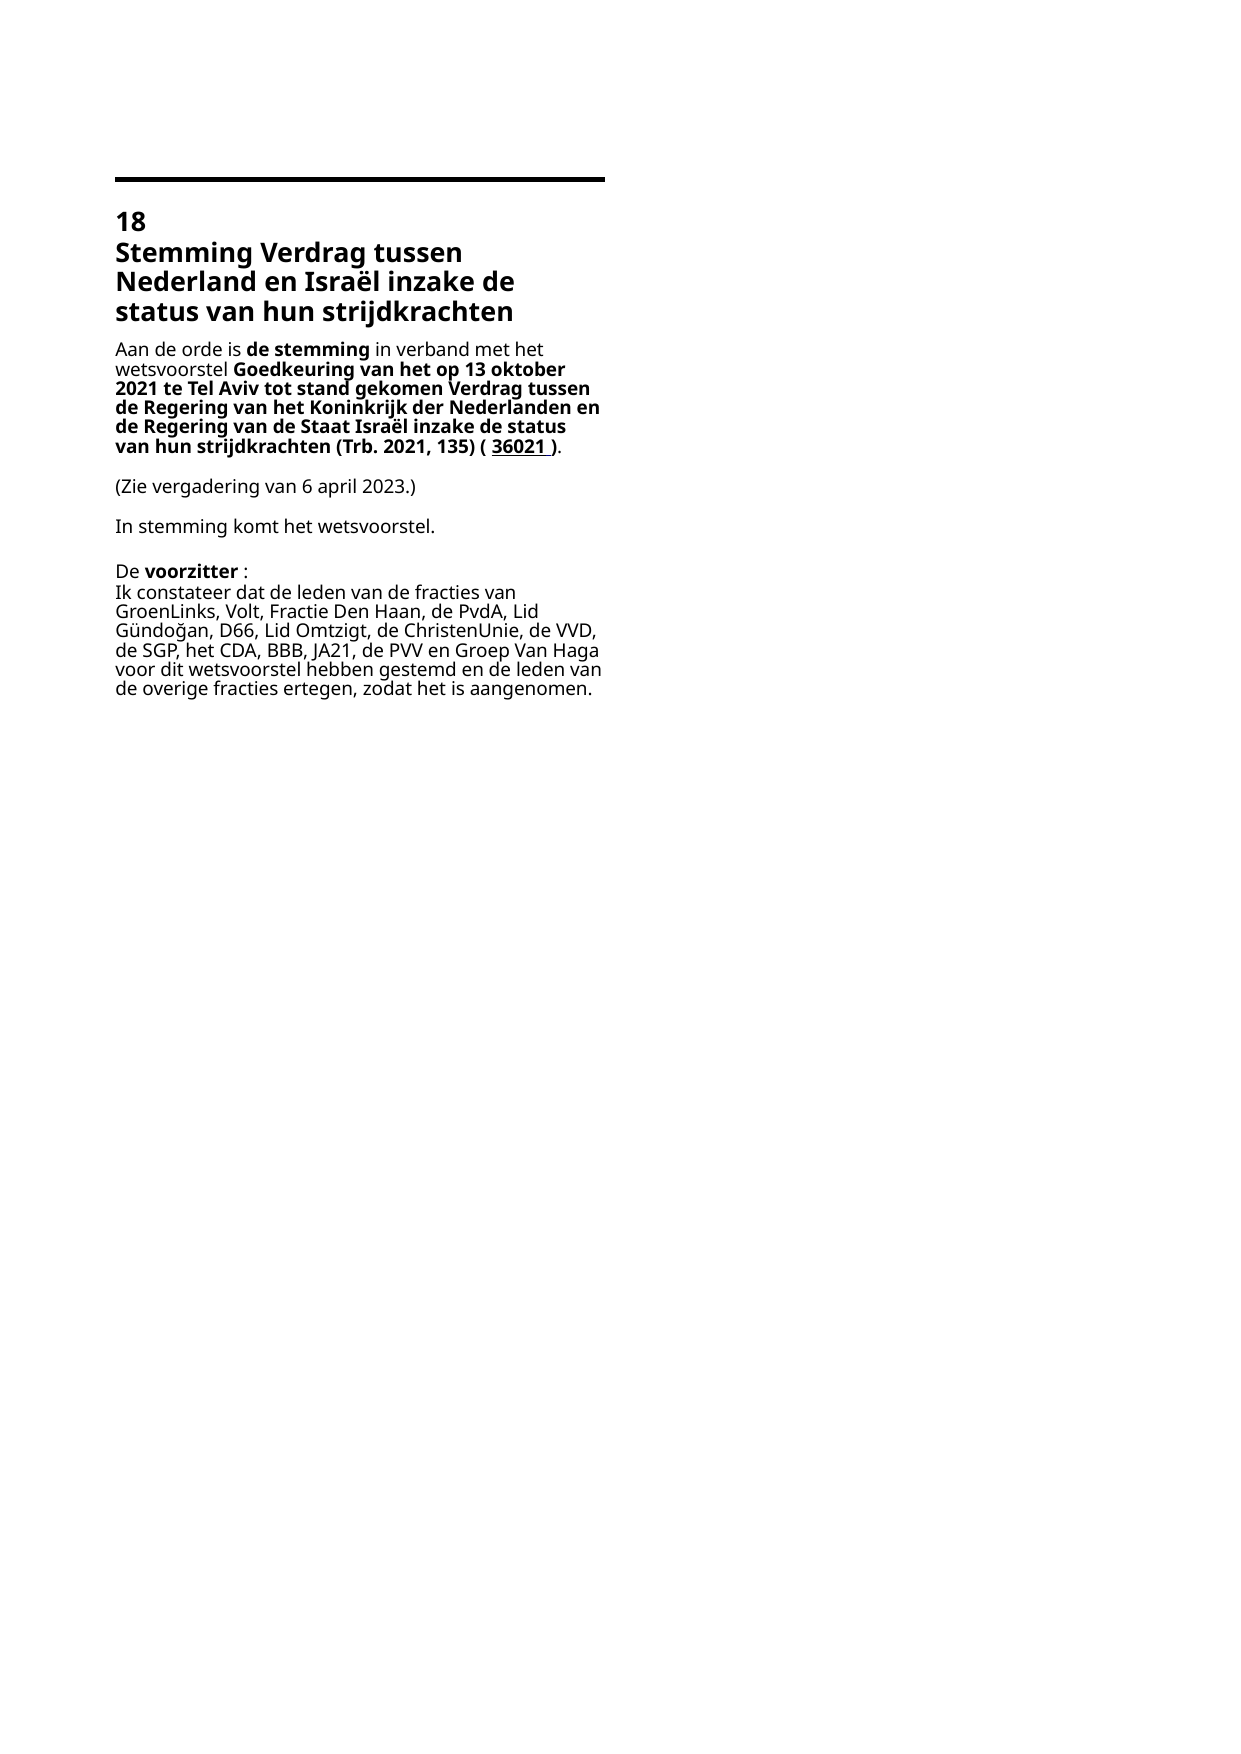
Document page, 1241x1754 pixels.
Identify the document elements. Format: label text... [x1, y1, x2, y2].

text Aan de orde is de stemming in verband met het wetsvoorstel Goedkeuring van het op 13 oktober 2021 te Tel Aviv tot stand gekomen Verdrag tussen de Regering van het Koninkrijk der Nederlanden en de Regering van de Staat Israël inzake de status van hun strijdkrachten (Trb. 2021, 135) ( 36021 ). [115, 341, 605, 457]
text In stemming komt het wetsvoorstel. [115, 518, 605, 537]
text (Zie vergadering van 6 april 2023.) [115, 478, 605, 497]
text Ik constateer dat de leden van de fracties van GroenLinks, Volt, Fractie Den Haan, de PvdA, Lid Gündoğan, D66, Lid Omtzigt, de ChristenUnie, de VVD, de SGP, het CDA, BBB, JA21, de PVV en Groep Van Haga voor dit wetsvoorstel hebben gestemd en de leden van de overige fracties ertegen, zodat het is aangenomen. [115, 584, 605, 699]
text Stemming Verdrag tussen Nederland en Israël inzake de status van hun strijdkrachten [115, 239, 605, 341]
text 18 [115, 203, 605, 239]
text De voorzitter : [115, 558, 605, 584]
